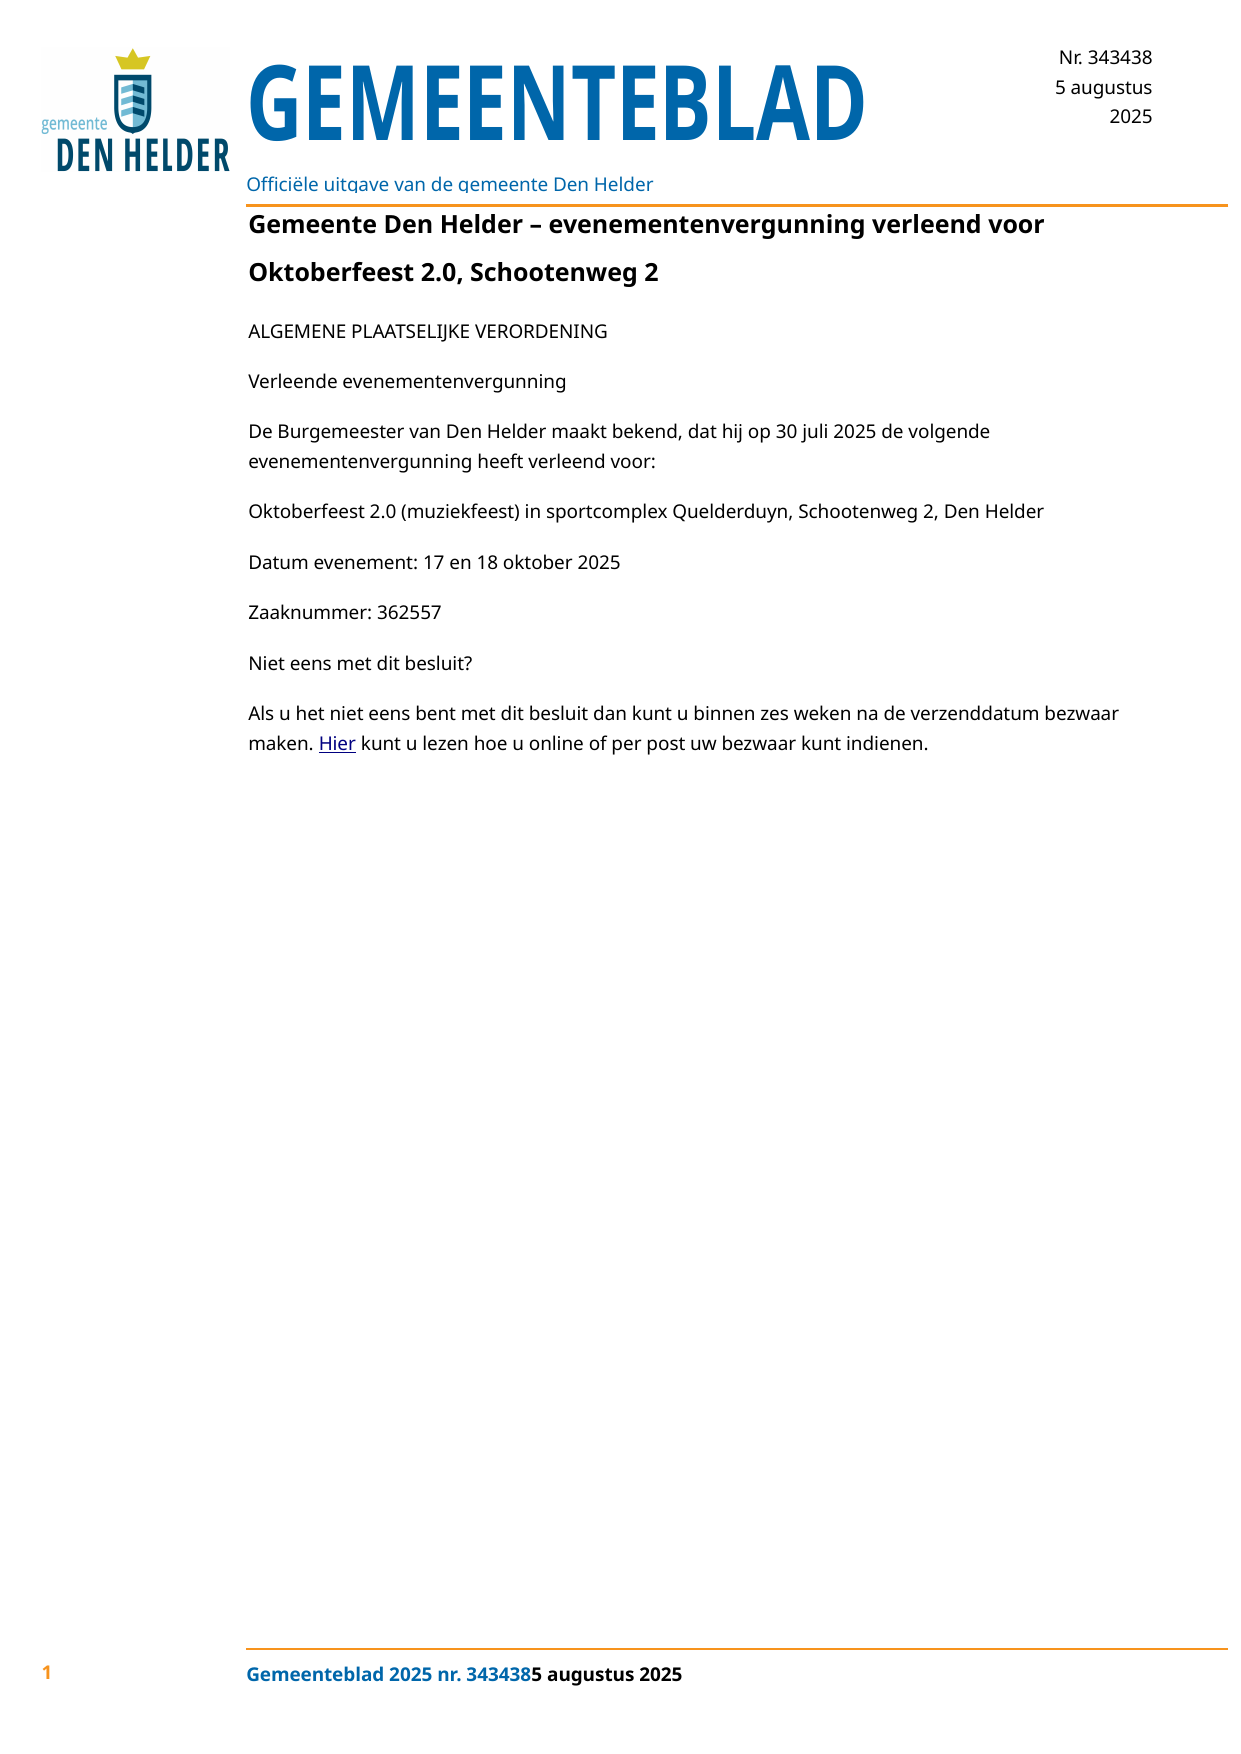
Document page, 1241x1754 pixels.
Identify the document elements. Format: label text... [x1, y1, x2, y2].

picture [130, 157, 135, 172]
picture [182, 144, 187, 165]
text Datum evenement: 17 en 18 oktober 2025 [248, 549, 1152, 575]
text Zaaknummer: 362557 [248, 599, 1152, 625]
picture [100, 154, 106, 172]
text Niet eens met dit besluit? [248, 650, 1152, 676]
text ALGEMENE PLAATSELIJKE VERORDENING [248, 318, 1152, 344]
text Gemeente Den Helder – evenementenvergunning verleend voor Oktoberfeest 2.0, Schootenweg 2 [248, 207, 1152, 288]
text Verleende evenementenvergunning [248, 368, 1152, 394]
picture [63, 144, 68, 165]
text De Burgemeester van Den Helder maakt bekend, dat hij op 30 juli 2025 de volgende evenementenvergunning heeft verleend voor: [248, 419, 1152, 474]
text Oktoberfeest 2.0 (muziekfeest) in sportcomplex Quelderduyn, Schootenweg 2, Den Helder [248, 499, 1152, 524]
text Als u het niet eens bent met dit besluit dan kunt u binnen zes weken na de verzenddatum bezwaar maken. Hier kunt u lezen hoe u online of per post uw bezwaar kunt indienen. [248, 700, 1152, 756]
picture [41, 47, 231, 172]
picture [220, 160, 224, 172]
